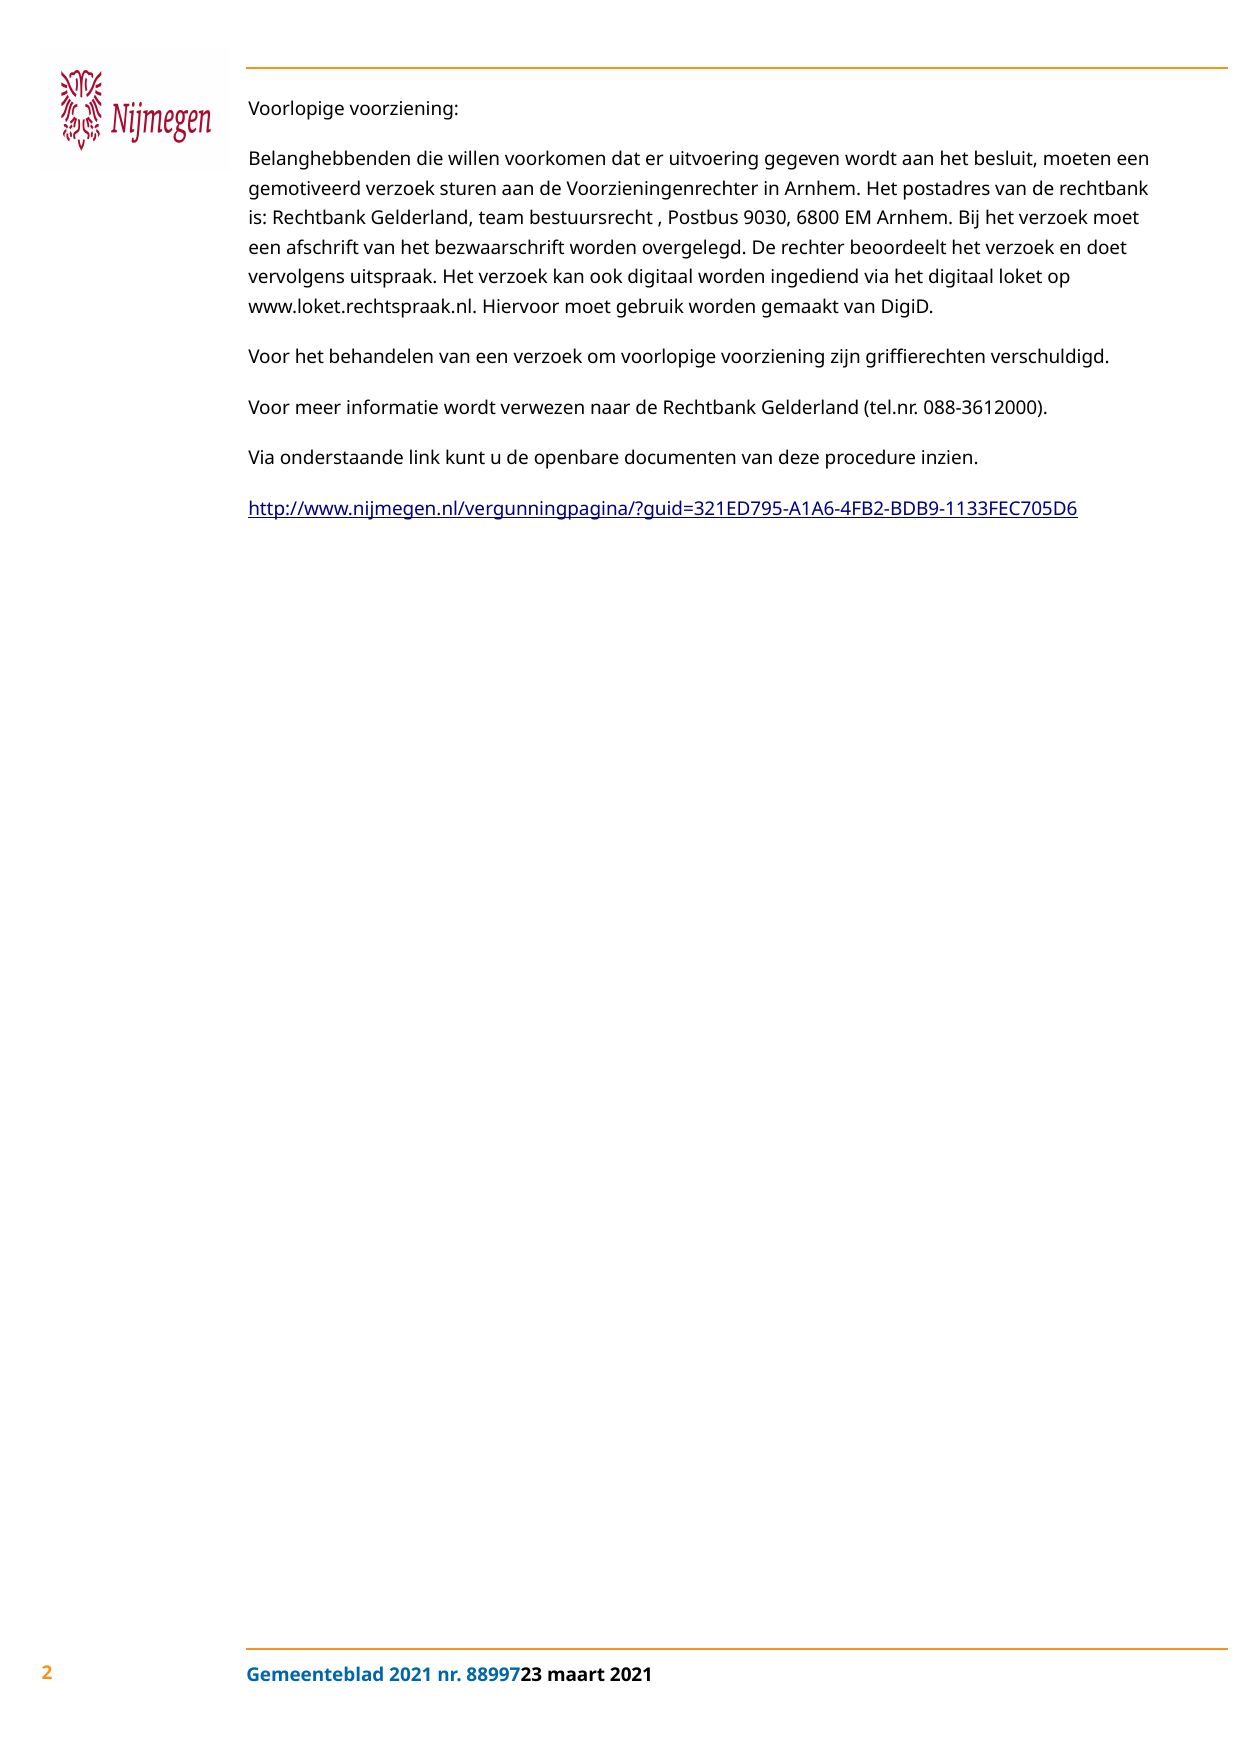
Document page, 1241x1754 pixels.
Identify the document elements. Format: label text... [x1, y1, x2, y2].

text Voor meer informatie wordt verwezen naar de Rechtbank Gelderland (tel.nr. 088-3612000). [248, 394, 1152, 420]
text Voor het behandelen van een verzoek om voorlopige voorziening zijn griffierechten verschuldigd. [248, 343, 1152, 369]
picture [41, 47, 231, 172]
text Via onderstaande link kunt u de openbare documenten van deze procedure inzien. [248, 444, 1152, 470]
text http://www.nijmegen.nl/vergunningpagina/?guid=321ED795-A1A6-4FB2-BDB9-1133FEC705D6 [248, 495, 1152, 521]
text Belanghebbenden die willen voorkomen dat er uitvoering gegeven wordt aan het besluit, moeten een gemotiveerd verzoek sturen aan de Voorzieningenrechter in Arnhem. Het postadres van de rechtbank is: Rechtbank Gelderland, team bestuursrecht , Postbus 9030, 6800 EM Arnhem. Bij het verzoek moet een afschrift van het bezwaarschrift worden overgelegd. De rechter beoordeelt het verzoek en doet vervolgens uitspraak. Het verzoek kan ook digitaal worden ingediend via het digitaal loket op www.loket.rechtspraak.nl. Hiervoor moet gebruik worden gemaakt van DigiD. [248, 145, 1152, 319]
text Voorlopige voorziening: [248, 95, 1152, 121]
